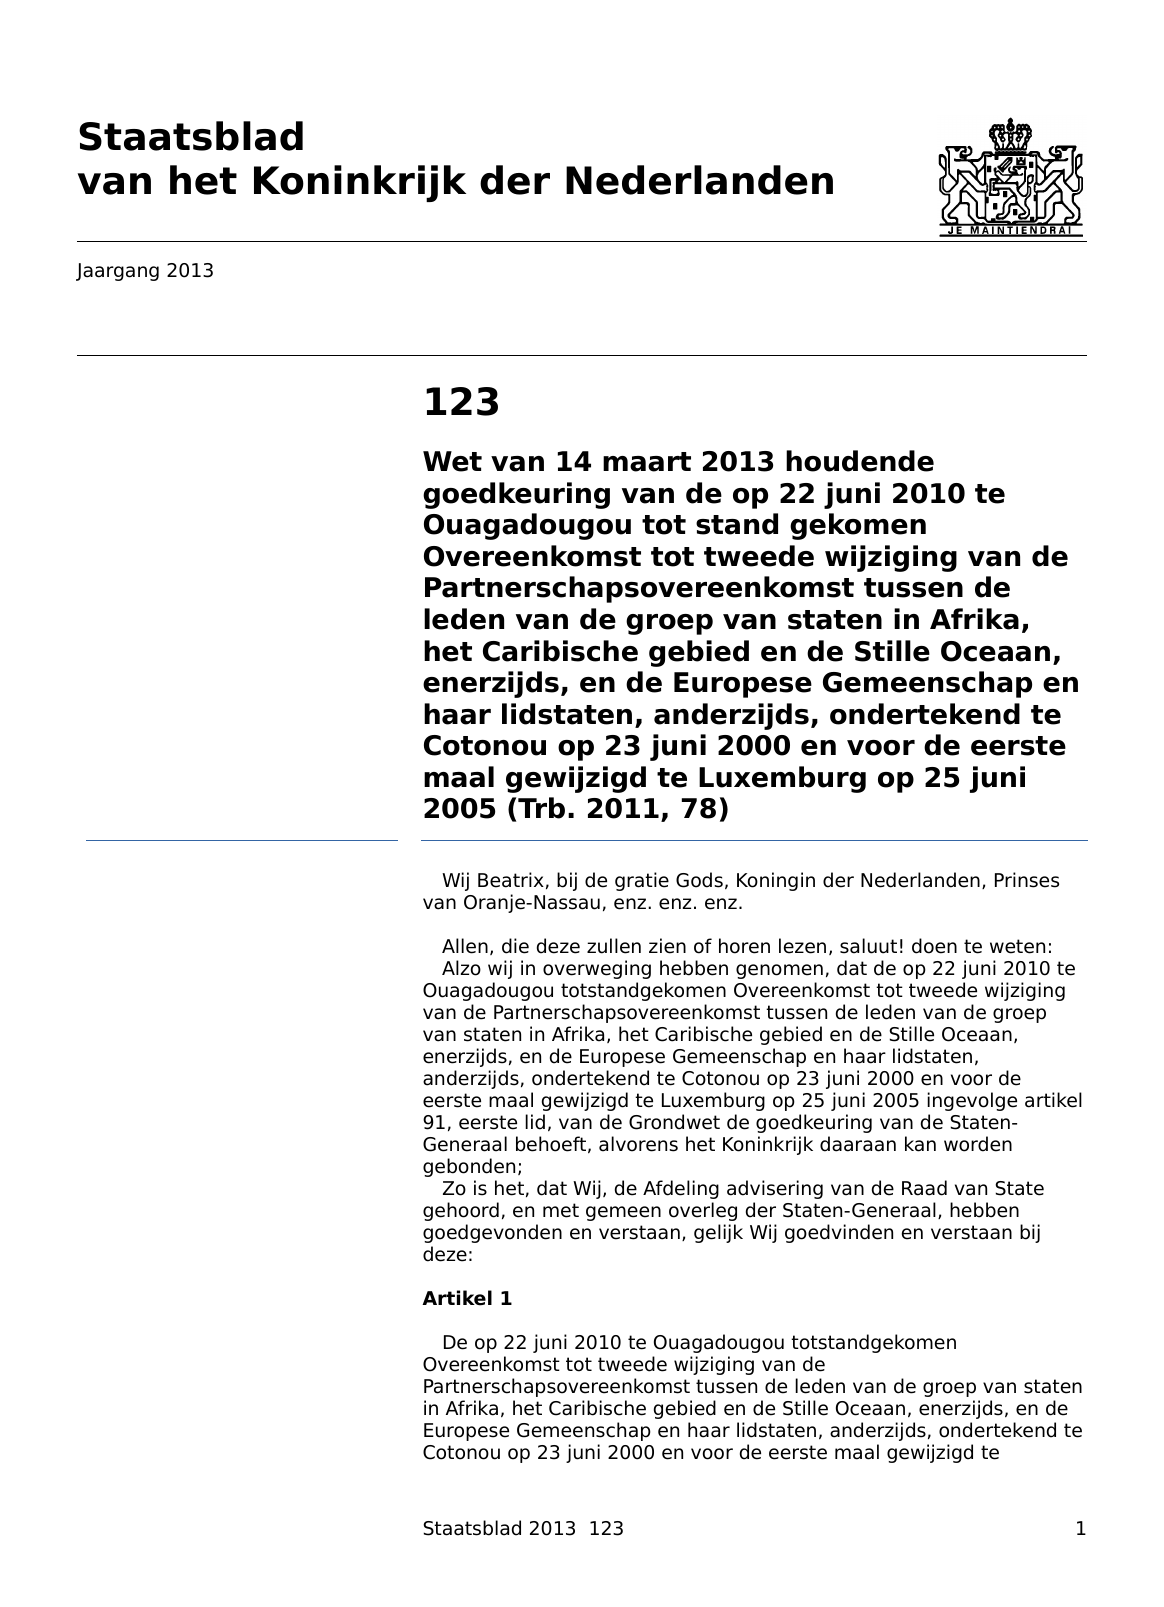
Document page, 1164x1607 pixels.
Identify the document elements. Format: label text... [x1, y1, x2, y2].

text Zo is het, dat Wij, de Afdeling advisering van de Raad van State gehoord, en met gemeen overleg der Staten-Generaal, hebben goedgevonden en verstaan, gelijk Wij goedvinden en verstaan bij deze: [422, 1178, 1087, 1266]
subtitle Artikel 1 [422, 1288, 1087, 1310]
text Allen, die deze zullen zien of horen lezen, saluut! doen te weten: [422, 936, 1087, 958]
table_header Staatsblad van het Koninkrijk der Nederlanden [77, 100, 886, 241]
text De op 22 juni 2010 te Ouagadougou totstandgekomen Overeenkomst tot tweede wijziging van de Partnerschapsovereenkomst tussen de leden van de groep van staten in Afrika, het Caribische gebied en de Stille Oceaan, enerzijds, en de Europese Gemeenschap en haar lidstaten, anderzijds, ondertekend te Cotonou op 23 juni 2000 en voor de eerste maal gewijzigd te [422, 1332, 1087, 1464]
table_header [886, 100, 1087, 241]
text Alzo wij in overweging hebben genomen, dat de op 22 juni 2010 te Ouagadougou totstandgekomen Overeenkomst tot tweede wijziging van de Partnerschapsovereenkomst tussen de leden van de groep van staten in Afrika, het Caribische gebied en de Stille Oceaan, enerzijds, en de Europese Gemeenschap en haar lidstaten, anderzijds, ondertekend te Cotonou op 23 juni 2000 en voor de eerste maal gewijzigd te Luxemburg op 25 juni 2005 ingevolge artikel 91, eerste lid, van de Grondwet de goedkeuring van de Staten-Generaal behoeft, alvorens het Koninkrijk daaraan kan worden gebonden; [422, 958, 1087, 1178]
picture [936, 115, 1087, 240]
text Wij Beatrix, bij de gratie Gods, Koningin der Nederlanden, Prinses van Oranje-Nassau, enz. enz. enz. [422, 870, 1087, 914]
table_cell Jaargang 2013 [77, 242, 1087, 355]
subtitle 123 [422, 381, 1087, 424]
text Wet van 14 maart 2013 houdende goedkeuring van de op 22 juni 2010 te Ouagadougou tot stand gekomen Overeenkomst tot tweede wijziging van de Partnerschapsovereenkomst tussen de leden van de groep van staten in Afrika, het Caribische gebied en de Stille Oceaan, enerzijds, en de Europese Gemeenschap en haar lidstaten, anderzijds, ondertekend te Cotonou op 23 juni 2000 en voor de eerste maal gewijzigd te Luxemburg op 25 juni 2005 (Trb. 2011, 78) [422, 447, 1087, 825]
